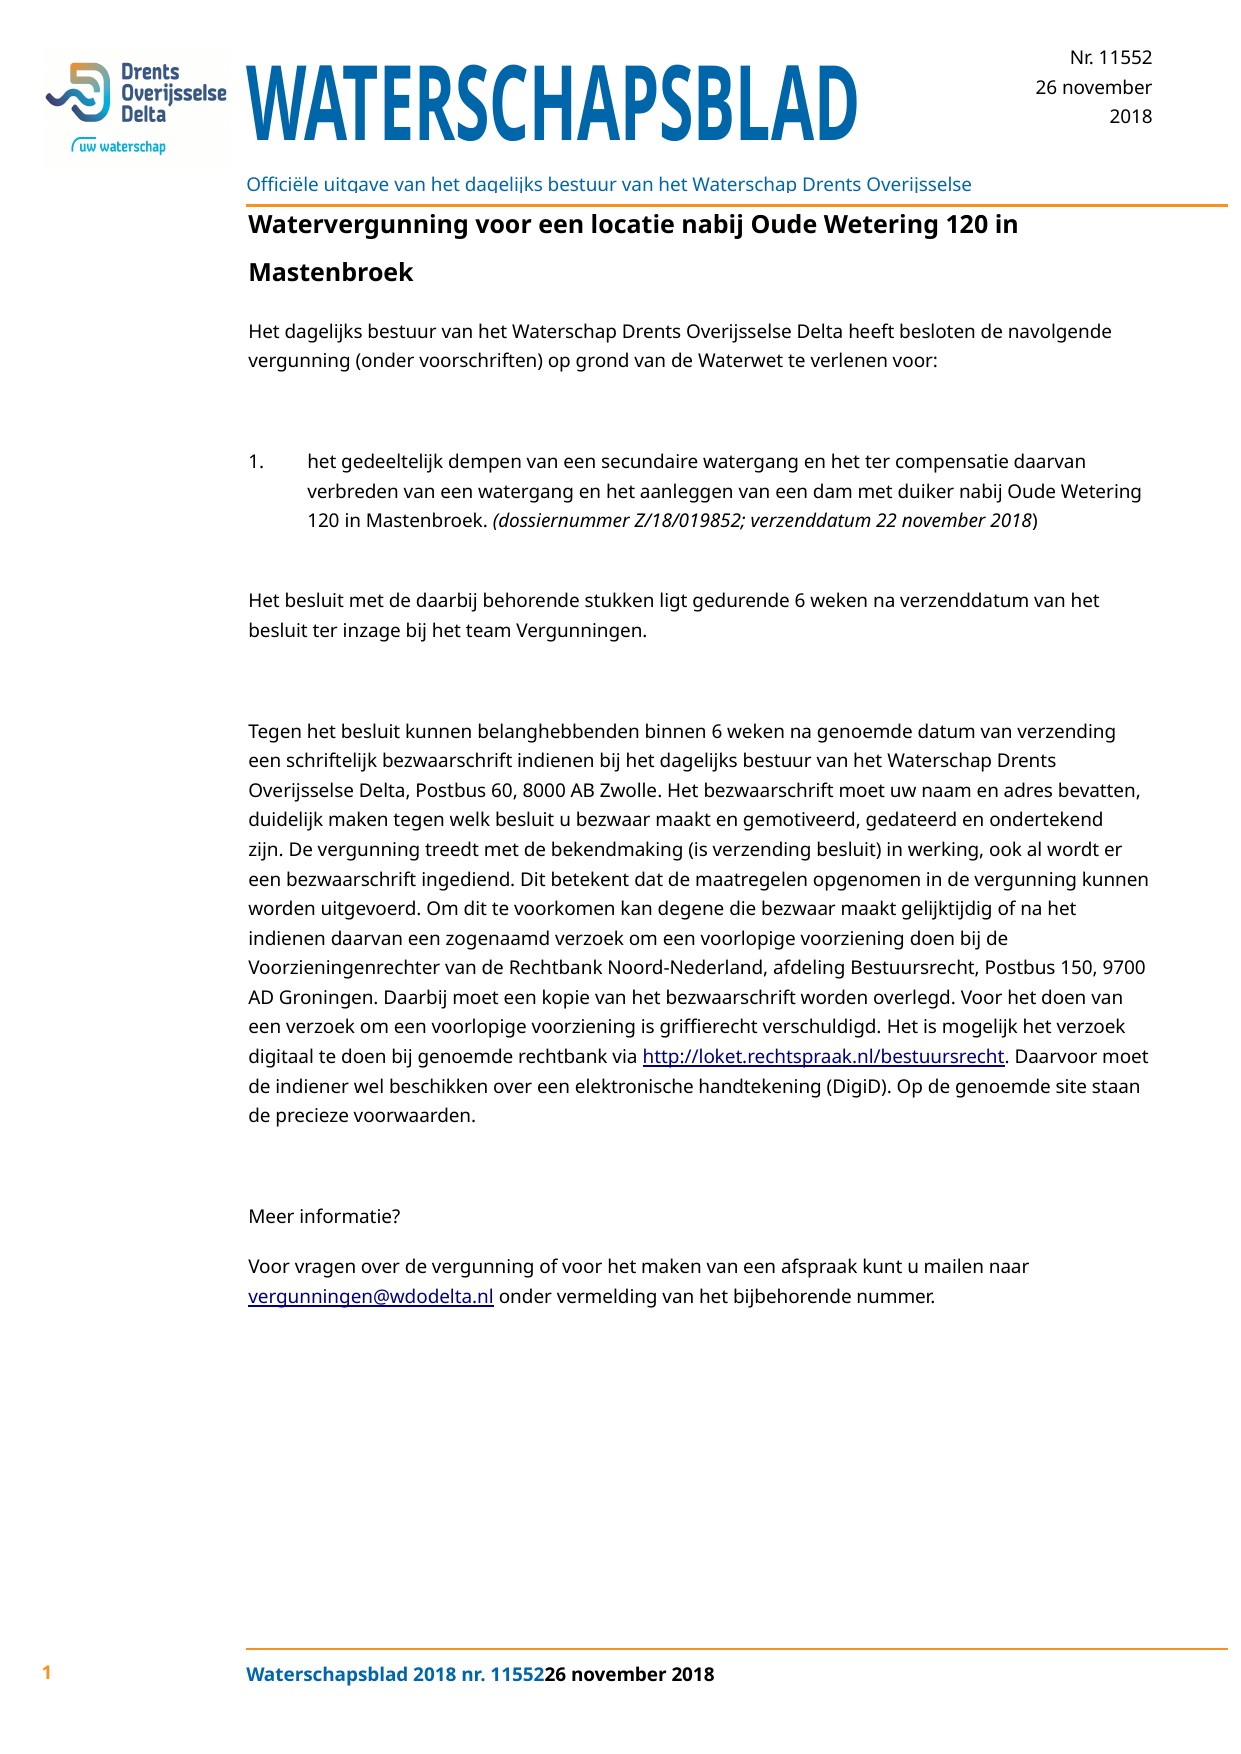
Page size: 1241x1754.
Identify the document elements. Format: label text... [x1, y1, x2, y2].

text Meer informatie? [248, 1203, 1152, 1229]
text Het dagelijks bestuur van het Waterschap Drents Overijsselse Delta heeft besloten de navolgende vergunning (onder voorschriften) op grond van de Waterwet te verlenen voor: [248, 318, 1152, 373]
list het gedeeltelijk dempen van een secundaire watergang en het ter compensatie daarvan verbreden van een watergang en het aanleggen van een dam met duiker nabij Oude Wetering 120 in Mastenbroek. (dossiernummer Z/18/019852; verzenddatum 22 november 2018) [248, 448, 1152, 533]
text Tegen het besluit kunnen belanghebbenden binnen 6 weken na genoemde datum van verzending een schriftelijk bezwaarschrift indienen bij het dagelijks bestuur van het Waterschap Drents Overijsselse Delta, Postbus 60, 8000 AB Zwolle. Het bezwaarschrift moet uw naam en adres bevatten, duidelijk maken tegen welk besluit u bezwaar maakt en gemotiveerd, gedateerd en ondertekend zijn. De vergunning treedt met de bekendmaking (is verzending besluit) in werking, ook al wordt er een bezwaarschrift ingediend. Dit betekent dat de maatregelen opgenomen in de vergunning kunnen worden uitgevoerd. Om dit te voorkomen kan degene die bezwaar maakt gelijktijdig of na het indienen daarvan een zogenaamd verzoek om een voorlopige voorziening doen bij de Voorzieningenrechter van de Rechtbank Noord-Nederland, afdeling Bestuursrecht, Postbus 150, 9700 AD Groningen. Daarbij moet een kopie van het bezwaarschrift worden overlegd. Voor het doen van een verzoek om een voorlopige voorziening is griffierecht verschuldigd. Het is mogelijk het verzoek digitaal te doen bij genoemde rechtbank via http://loket.rechtspraak.nl/bestuursrecht. Daarvoor moet de indiener wel beschikken over een elektronische handtekening (DigiD). Op de genoemde site staan de precieze voorwaarden. [248, 718, 1152, 1128]
text Watervergunning voor een locatie nabij Oude Wetering 120 in Mastenbroek [248, 207, 1152, 288]
text Het besluit met de daarbij behorende stukken ligt gedurende 6 weken na verzenddatum van het besluit ter inzage bij het team Vergunningen. [248, 587, 1152, 643]
picture [41, 47, 231, 172]
text Voor vragen over de vergunning of voor het maken van een afspraak kunt u mailen naar vergunningen@wdodelta.nl onder vermelding van het bijbehorende nummer. [248, 1254, 1152, 1309]
